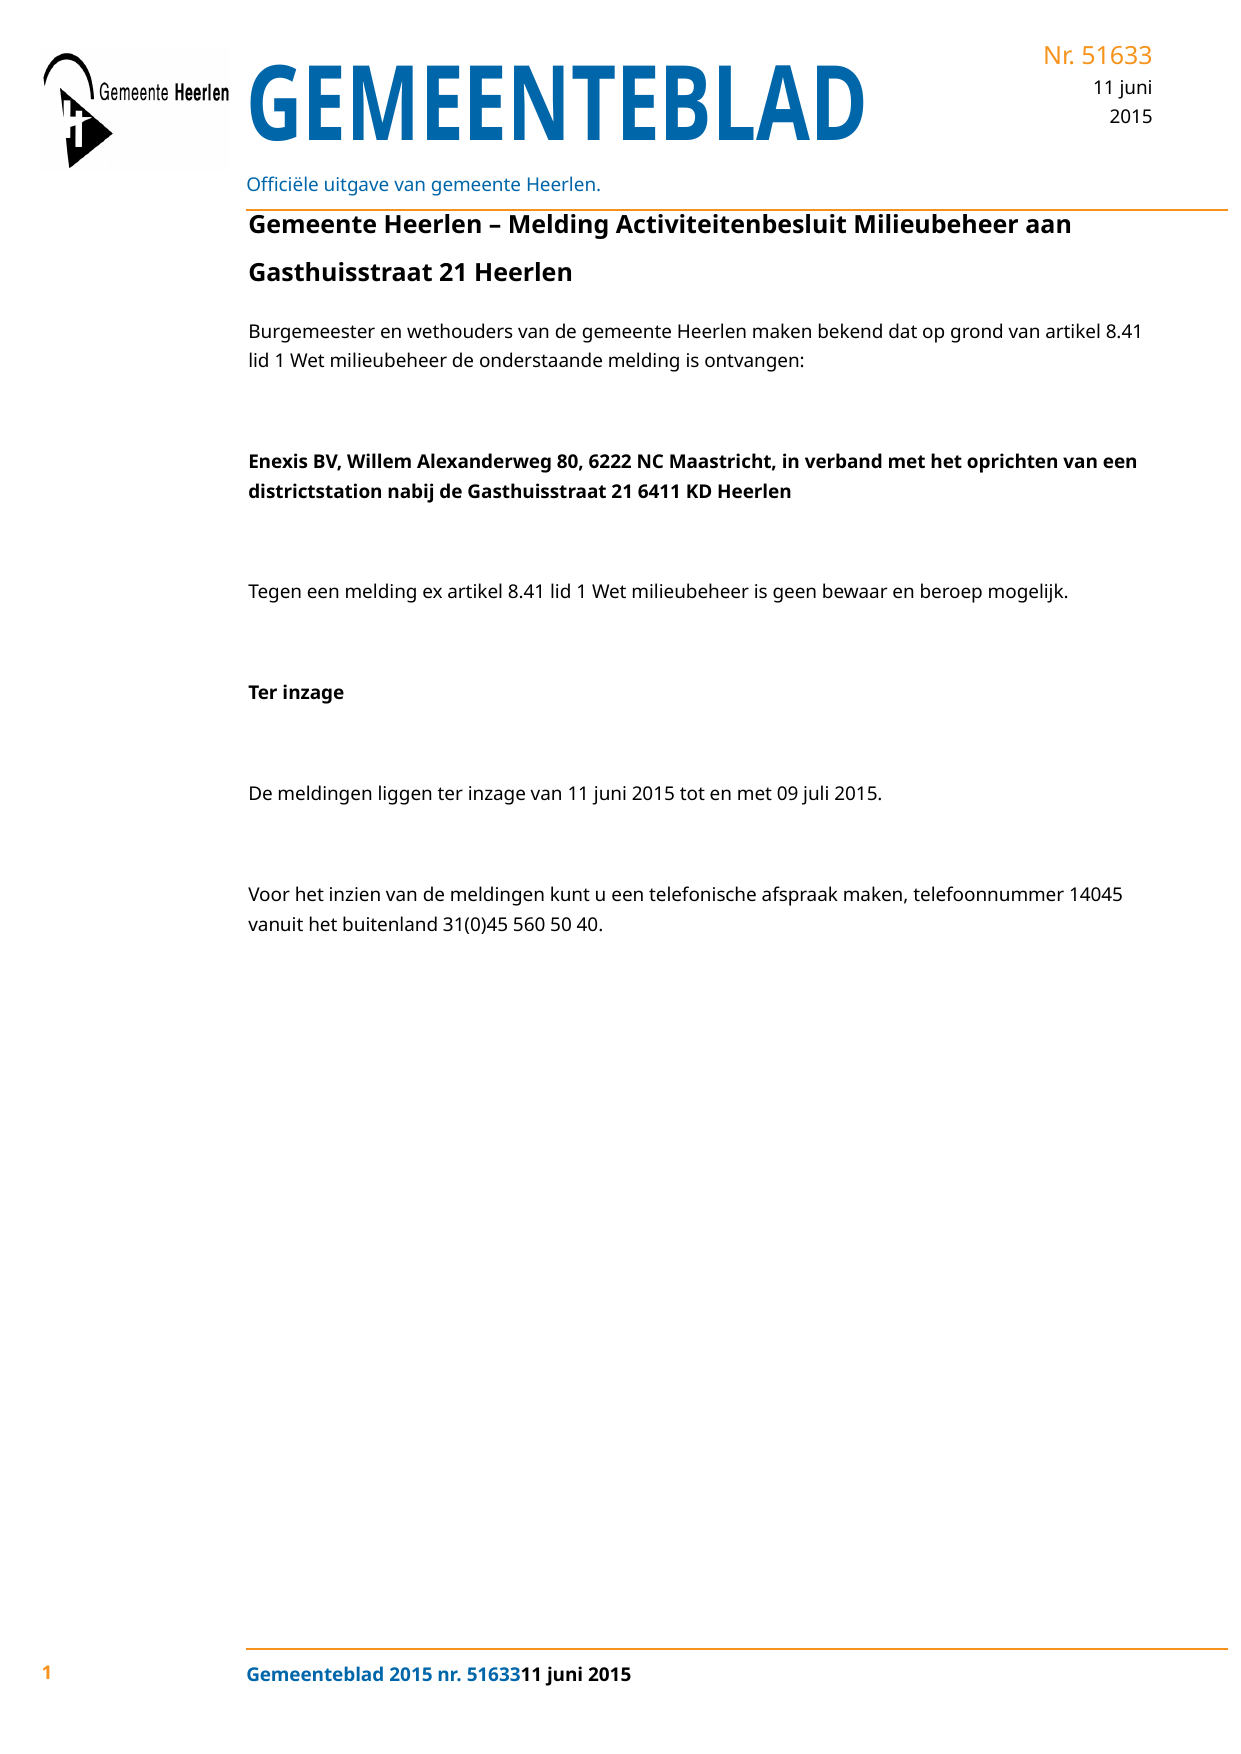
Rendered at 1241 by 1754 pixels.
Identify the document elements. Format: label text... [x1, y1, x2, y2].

text De meldingen liggen ter inzage van 11 juni 2015 tot en met 09 juli 2015. [248, 780, 1152, 806]
text Tegen een melding ex artikel 8.41 lid 1 Wet milieubeheer is geen bewaar en beroep mogelijk. [248, 579, 1152, 604]
picture [41, 47, 231, 172]
text Enexis BV, Willem Alexanderweg 80, 6222 NC Maastricht, in verband met het oprichten van een districtstation nabij de Gasthuisstraat 21 6411 KD Heerlen [248, 448, 1152, 504]
text Ter inzage [248, 679, 1152, 705]
text Gemeente Heerlen – Melding Activiteitenbesluit Milieubeheer aan Gasthuisstraat 21 Heerlen [248, 211, 1152, 288]
text Voor het inzien van de meldingen kunt u een telefonische afspraak maken, telefoonnummer 14045 vanuit het buitenland 31(0)45 560 50 40. [248, 881, 1152, 937]
text Burgemeester en wethouders van de gemeente Heerlen maken bekend dat op grond van artikel 8.41 lid 1 Wet milieubeheer de onderstaande melding is ontvangen: [248, 318, 1152, 373]
